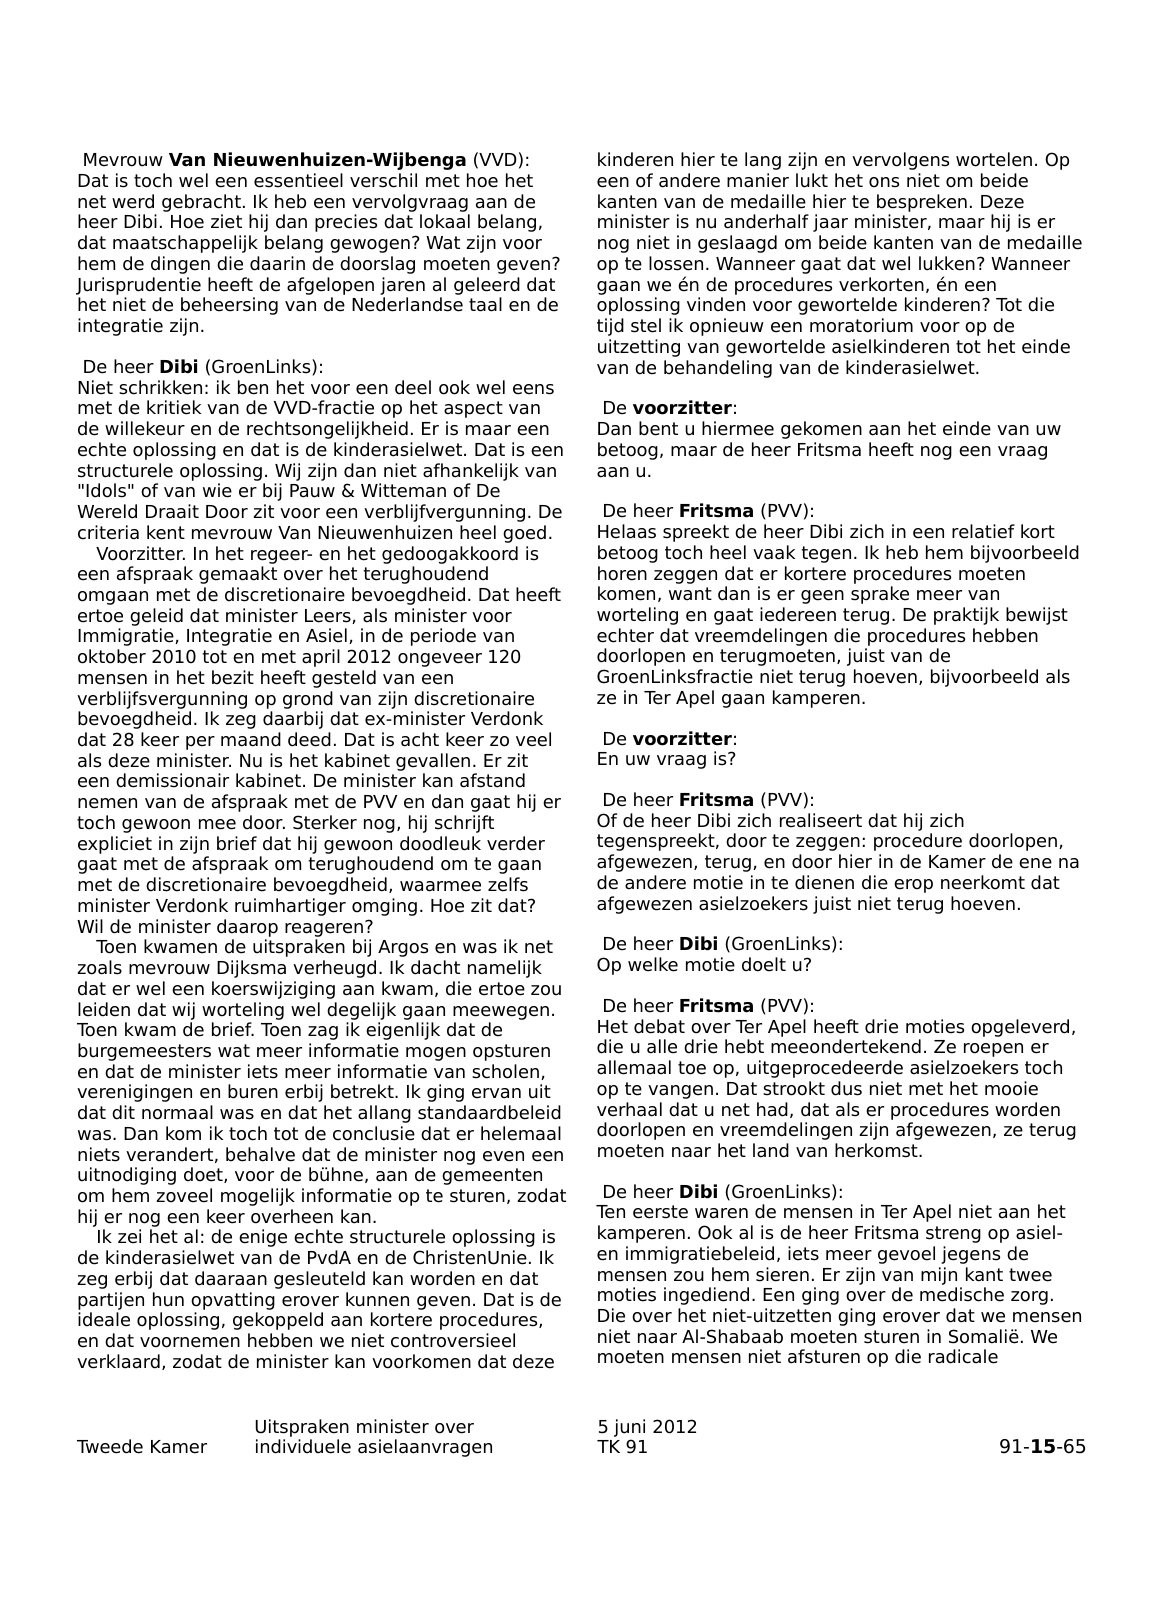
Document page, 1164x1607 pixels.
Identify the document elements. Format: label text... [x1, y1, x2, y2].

text De voorzitter: [596, 398, 1087, 419]
text Of de heer Dibi zich realiseert dat hij zich tegenspreekt, door te zeggen: procedure doorlopen, afgewezen, terug, en door hier in de Kamer de ene na de andere motie in te dienen die erop neerkomt dat afgewezen asielzoekers juist niet terug hoeven. [596, 811, 1087, 914]
text Mevrouw Van Nieuwenhuizen-Wijbenga (VVD): [77, 150, 567, 171]
text De heer Fritsma (PVV): [596, 996, 1087, 1016]
text En uw vraag is? [596, 749, 1087, 770]
text Ik zei het al: de enige echte structurele oplossing is de kinderasielwet van de PvdA en de ChristenUnie. Ik zeg erbij dat daaraan gesleuteld kan worden en dat partijen hun opvatting erover kunnen geven. Dat is de ideale oplossing, gekoppeld aan kortere procedures, en dat voornemen hebben we niet controversieel verklaard, zodat de minister kan voorkomen dat deze [77, 1227, 567, 1372]
text Voorzitter. In het regeer- en het gedoogakkoord is een afspraak gemaakt over het terughoudend omgaan met de discretionaire bevoegdheid. Dat heeft ertoe geleid dat minister Leers, als minister voor Immigratie, Integratie en Asiel, in de periode van oktober 2010 tot en met april 2012 ongeveer 120 mensen in het bezit heeft gesteld van een verblijfsvergunning op grond van zijn discretionaire bevoegdheid. Ik zeg daarbij dat ex-minister Verdonk dat 28 keer per maand deed. Dat is acht keer zo veel als deze minister. Nu is het kabinet gevallen. Er zit een demissionair kabinet. De minister kan afstand nemen van de afspraak met de PVV en dan gaat hij er toch gewoon mee door. Sterker nog, hij schrijft expliciet in zijn brief dat hij gewoon doodleuk verder gaat met de afspraak om terughoudend om te gaan met de discretionaire bevoegdheid, waarmee zelfs minister Verdonk ruimhartiger omging. Hoe zit dat? Wil de minister daarop reageren? [77, 543, 567, 937]
text Dan bent u hiermee gekomen aan het einde van uw betoog, maar de heer Fritsma heeft nog een vraag aan u. [596, 419, 1087, 481]
text De heer Dibi (GroenLinks): [596, 1182, 1087, 1202]
text Toen kwamen de uitspraken bij Argos en was ik net zoals mevrouw Dijksma verheugd. Ik dacht namelijk dat er wel een koerswijziging aan kwam, die ertoe zou leiden dat wij worteling wel degelijk gaan meewegen. Toen kwam de brief. Toen zag ik eigenlijk dat de burgemeesters wat meer informatie mogen opsturen en dat de minister iets meer informatie van scholen, verenigingen en buren erbij betrekt. Ik ging ervan uit dat dit normaal was en dat het allang standaardbeleid was. Dan kom ik toch tot de conclusie dat er helemaal niets verandert, behalve dat de minister nog even een uitnodiging doet, voor de bühne, aan de gemeenten om hem zoveel mogelijk informatie op te sturen, zodat hij er nog een keer overheen kan. [77, 937, 567, 1227]
text Dat is toch wel een essentieel verschil met hoe het net werd gebracht. Ik heb een vervolgvraag aan de heer Dibi. Hoe ziet hij dan precies dat lokaal belang, dat maatschappelijk belang gewogen? Wat zijn voor hem de dingen die daarin de doorslag moeten geven? Jurisprudentie heeft de afgelopen jaren al geleerd dat het niet de beheersing van de Nederlandse taal en de integratie zijn. [77, 171, 567, 337]
text Niet schrikken: ik ben het voor een deel ook wel eens met de kritiek van de VVD-fractie op het aspect van de willekeur en de rechtsongelijkheid. Er is maar een echte oplossing en dat is de kinderasielwet. Dat is een structurele oplossing. Wij zijn dan niet afhankelijk van "Idols" of van wie er bij Pauw & Witteman of De Wereld Draait Door zit voor een verblijfvergunning. De criteria kent mevrouw Van Nieuwenhuizen heel goed. [77, 377, 567, 543]
text kinderen hier te lang zijn en vervolgens wortelen. Op een of andere manier lukt het ons niet om beide kanten van de medaille hier te bespreken. Deze minister is nu anderhalf jaar minister, maar hij is er nog niet in geslaagd om beide kanten van de medaille op te lossen. Wanneer gaat dat wel lukken? Wanneer gaan we én de procedures verkorten, én een oplossing vinden voor gewortelde kinderen? Tot die tijd stel ik opnieuw een moratorium voor op de uitzetting van gewortelde asielkinderen tot het einde van de behandeling van de kinderasielwet. [596, 150, 1087, 378]
text Het debat over Ter Apel heeft drie moties opgeleverd, die u alle drie hebt meeondertekend. Ze roepen er allemaal toe op, uitgeprocedeerde asielzoekers toch op te vangen. Dat strookt dus niet met het mooie verhaal dat u net had, dat als er procedures worden doorlopen en vreemdelingen zijn afgewezen, ze terug moeten naar het land van herkomst. [596, 1016, 1087, 1162]
text De heer Fritsma (PVV): [596, 790, 1087, 811]
text De heer Dibi (GroenLinks): [77, 357, 567, 377]
text De heer Fritsma (PVV): [596, 501, 1087, 522]
text De heer Dibi (GroenLinks): [596, 934, 1087, 955]
text Helaas spreekt de heer Dibi zich in een relatief kort betoog toch heel vaak tegen. Ik heb hem bijvoorbeeld horen zeggen dat er kortere procedures moeten komen, want dan is er geen sprake meer van worteling en gaat iedereen terug. De praktijk bewijst echter dat vreemdelingen die procedures hebben doorlopen en terugmoeten, juist van de GroenLinksfractie niet terug hoeven, bijvoorbeeld als ze in Ter Apel gaan kamperen. [596, 522, 1087, 708]
text Ten eerste waren de mensen in Ter Apel niet aan het kamperen. Ook al is de heer Fritsma streng op asiel- en immigratiebeleid, iets meer gevoel jegens de mensen zou hem sieren. Er zijn van mijn kant twee moties ingediend. Een ging over de medische zorg. Die over het niet-uitzetten ging erover dat we mensen niet naar Al-Shabaab moeten sturen in Somalië. We moeten mensen niet afsturen op die radicale [596, 1202, 1087, 1368]
text De voorzitter: [596, 728, 1087, 749]
text Op welke motie doelt u? [596, 955, 1087, 976]
